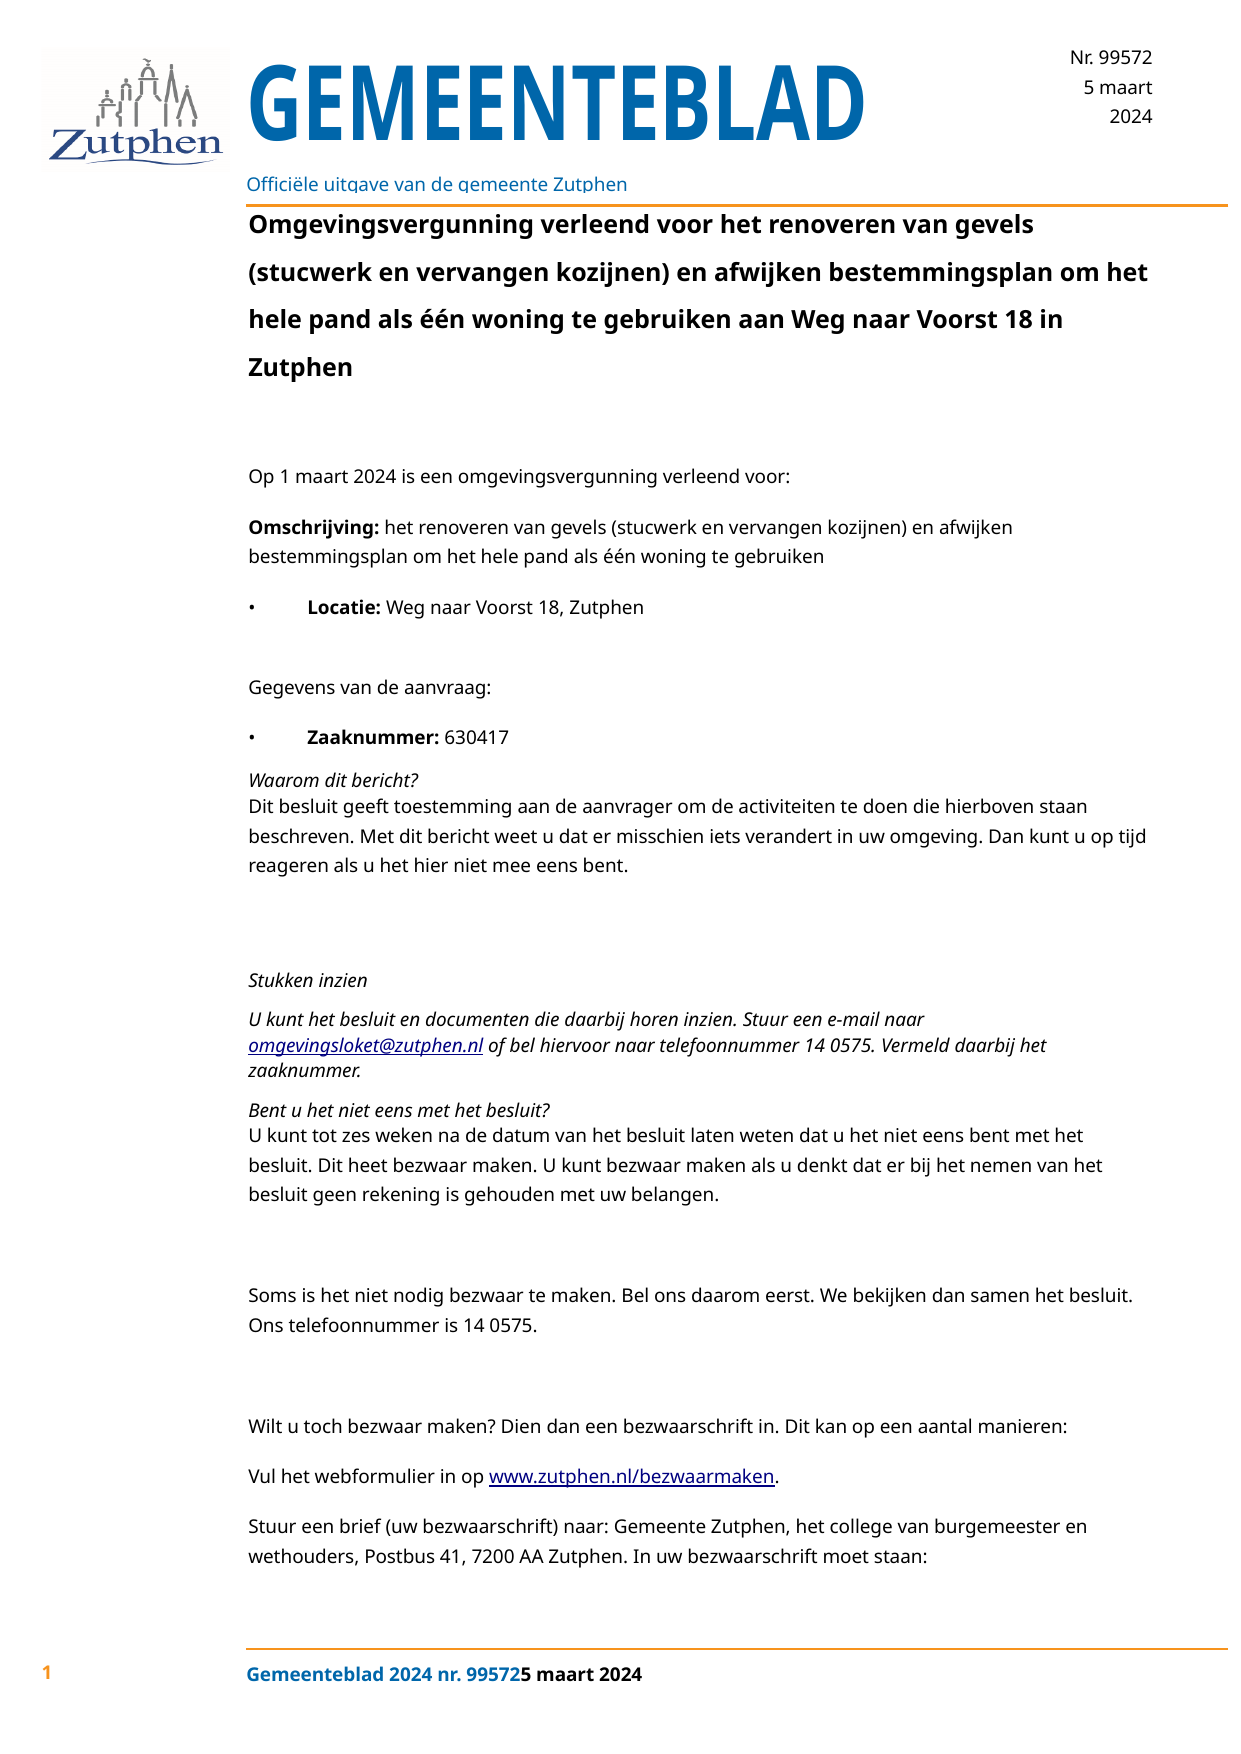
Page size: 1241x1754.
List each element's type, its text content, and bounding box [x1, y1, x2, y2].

text Waarom dit bericht? [248, 767, 1152, 793]
picture [41, 47, 231, 172]
text Bent u het niet eens met het besluit? [248, 1097, 1152, 1122]
text Dit besluit geeft toestemming aan de aanvrager om de activiteiten te doen die hierboven staan beschreven. Met dit bericht weet u dat er misschien iets verandert in uw omgeving. Dan kunt u op tijd reageren als u het hier niet mee eens bent. [248, 793, 1152, 878]
text Wilt u toch bezwaar maken? Dien dan een bezwaarschrift in. Dit kan op een aantal manieren: [248, 1413, 1152, 1439]
list Locatie: Weg naar Voorst 18, Zutphen [248, 594, 1152, 620]
text Gegevens van de aanvraag: [248, 674, 1152, 700]
list Zaaknummer: 630417 [248, 724, 1152, 750]
text Stuur een brief (uw bezwaarschrift) naar: Gemeente Zutphen, het college van burgemeester en wethouders, Postbus 41, 7200 AA Zutphen. In uw bezwaarschrift moet staan: [248, 1514, 1152, 1569]
text U kunt tot zes weken na de datum van het besluit laten weten dat u het niet eens bent met het besluit. Dit heet bezwaar maken. U kunt bezwaar maken als u denkt dat er bij het nemen van het besluit geen rekening is gehouden met uw belangen. [248, 1122, 1152, 1207]
text Op 1 maart 2024 is een omgevingsvergunning verleend voor: [248, 463, 1152, 489]
text Omgevingsvergunning verleend voor het renoveren van gevels (stucwerk en vervangen kozijnen) en afwijken bestemmingsplan om het hele pand als één woning te gebruiken aan Weg naar Voorst 18 in Zutphen [248, 207, 1152, 384]
text Stukken inzien [248, 967, 1152, 992]
text Vul het webformulier in op www.zutphen.nl/bezwaarmaken. [248, 1463, 1152, 1489]
text Omschrijving: het renoveren van gevels (stucwerk en vervangen kozijnen) en afwijken bestemmingsplan om het hele pand als één woning te gebruiken [248, 514, 1152, 569]
text U kunt het besluit en documenten die daarbij horen inzien. Stuur een e-mail naar omgevingsloket@zutphen.nl of bel hiervoor naar telefoonnummer 14 0575. Vermeld daarbij het zaaknummer. [248, 1006, 1152, 1083]
text Soms is het niet nodig bezwaar te maken. Bel ons daarom eerst. We bekijken dan samen het besluit. Ons telefoonnummer is 14 0575. [248, 1282, 1152, 1338]
